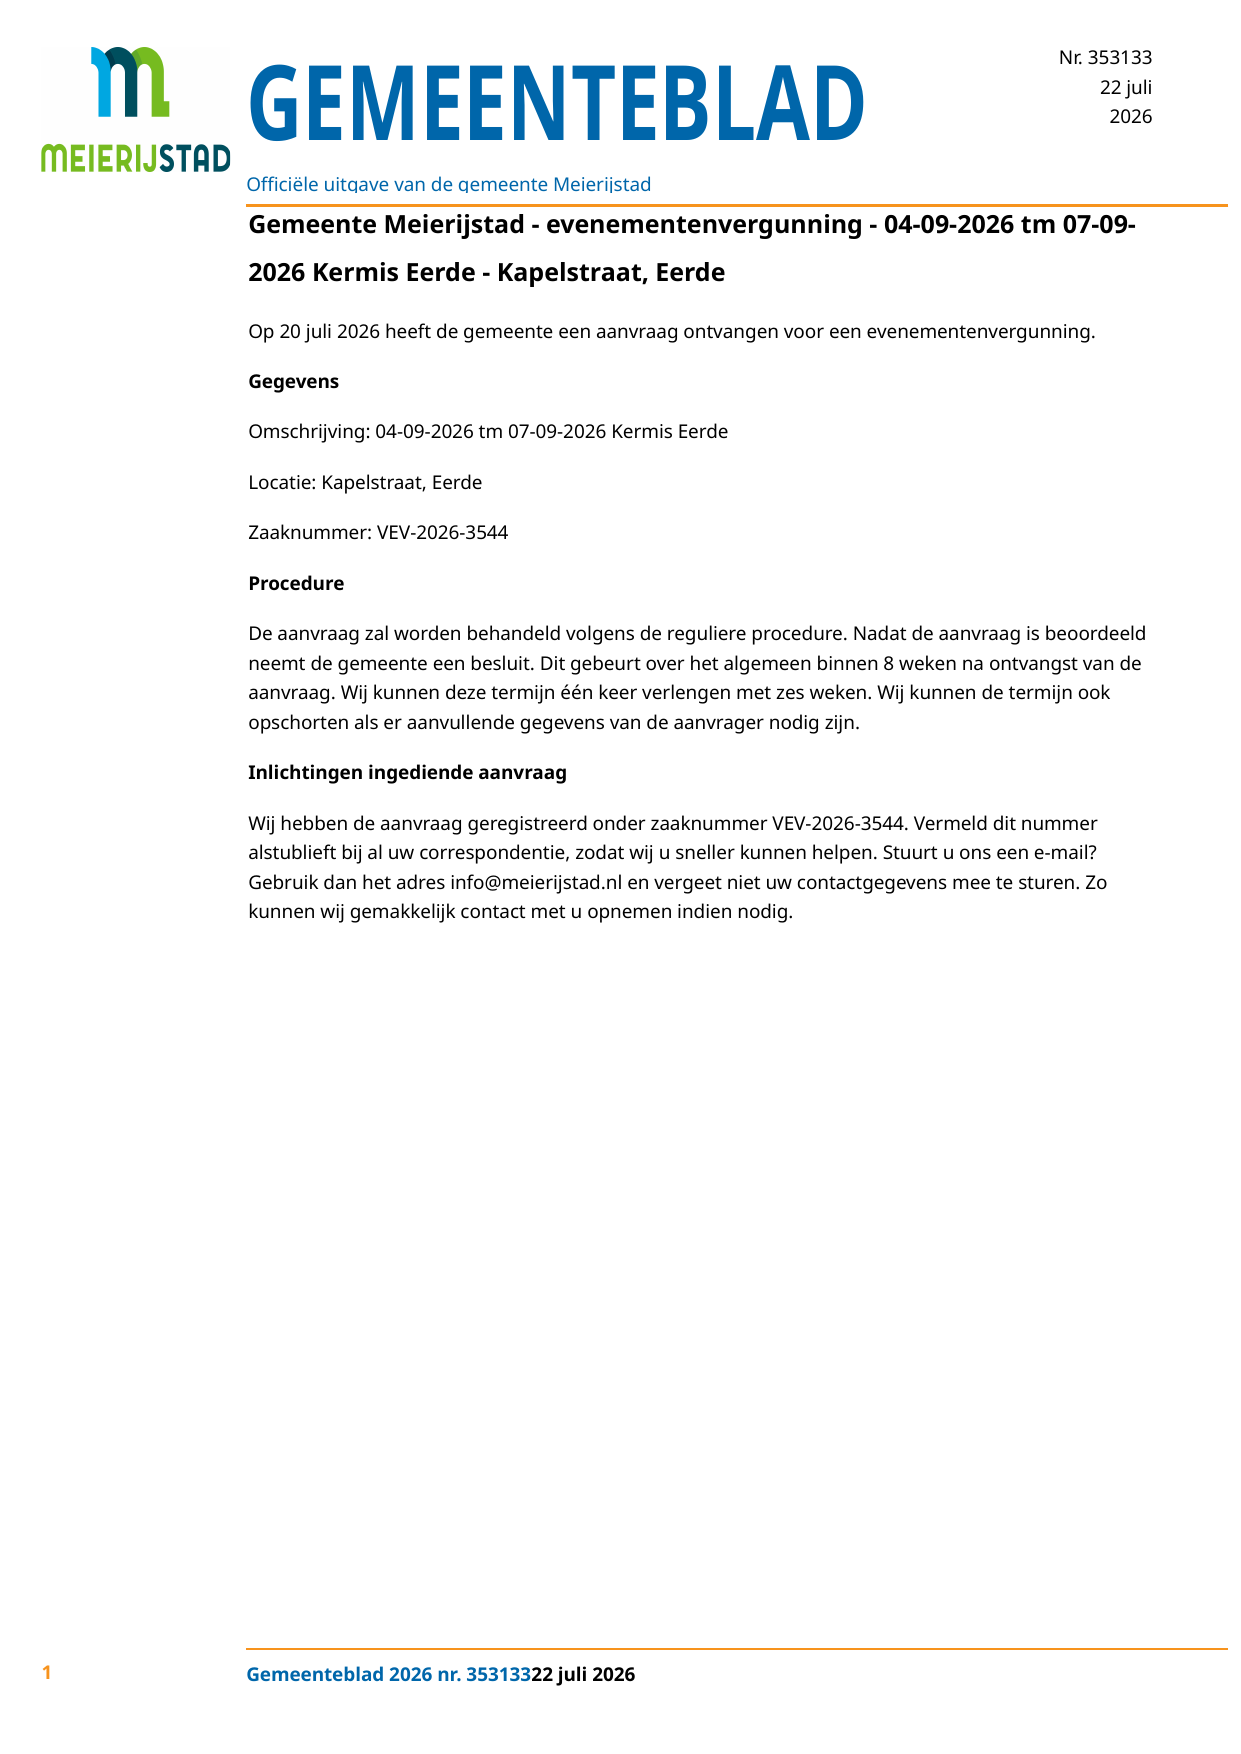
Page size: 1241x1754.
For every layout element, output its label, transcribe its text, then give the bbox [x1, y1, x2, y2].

text Wij hebben de aanvraag geregistreerd onder zaaknummer VEV-2026-3544. Vermeld dit nummer alstublieft bij al uw correspondentie, zodat wij u sneller kunnen helpen. Stuurt u ons een e-mail? Gebruik dan het adres info@meierijstad.nl en vergeet niet uw contactgegevens mee te sturen. Zo kunnen wij gemakkelijk contact met u opnemen indien nodig. [248, 810, 1152, 924]
picture [41, 47, 231, 172]
text Gemeente Meierijstad - evenementenvergunning - 04-09-2026 tm 07-09-2026 Kermis Eerde - Kapelstraat, Eerde [248, 207, 1152, 288]
text Zaaknummer: VEV-2026-3544 [248, 519, 1152, 545]
text Omschrijving: 04-09-2026 tm 07-09-2026 Kermis Eerde [248, 419, 1152, 444]
text Op 20 juli 2026 heeft de gemeente een aanvraag ontvangen voor een evenementenvergunning. [248, 318, 1152, 344]
text De aanvraag zal worden behandeld volgens de reguliere procedure. Nadat de aanvraag is beoordeeld neemt de gemeente een besluit. Dit gebeurt over het algemeen binnen 8 weken na ontvangst van de aanvraag. Wij kunnen deze termijn één keer verlengen met zes weken. Wij kunnen de termijn ook opschorten als er aanvullende gegevens van de aanvrager nodig zijn. [248, 620, 1152, 735]
text Gegevens [248, 368, 1152, 394]
text Locatie: Kapelstraat, Eerde [248, 469, 1152, 495]
text Procedure [248, 570, 1152, 596]
text Inlichtingen ingediende aanvraag [248, 759, 1152, 785]
